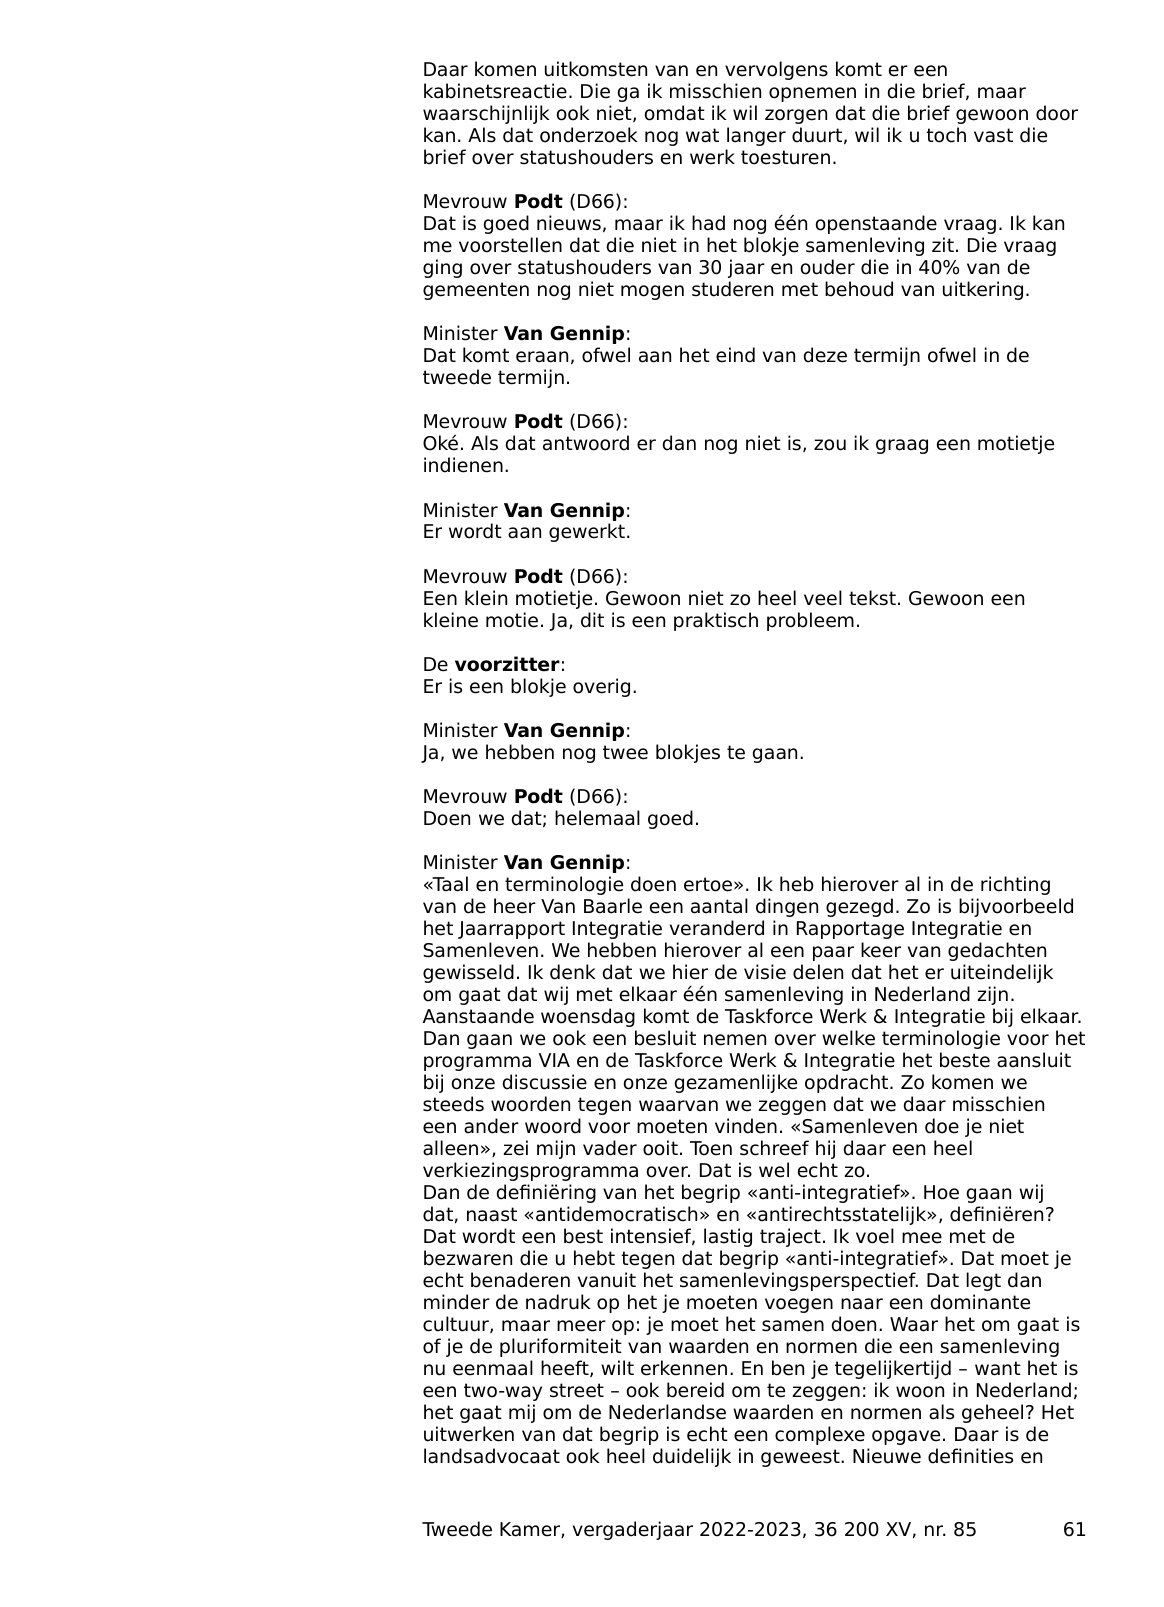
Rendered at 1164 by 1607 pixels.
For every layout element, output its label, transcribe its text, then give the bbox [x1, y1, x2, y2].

text Minister Van Gennip: [422, 852, 1087, 874]
text Mevrouw Podt (D66): [422, 191, 1087, 213]
text Doen we dat; helemaal goed. [422, 808, 1087, 830]
text Ja, we hebben nog twee blokjes te gaan. [422, 742, 1087, 764]
text Minister Van Gennip: [422, 323, 1087, 345]
text Er is een blokje overig. [422, 676, 1087, 698]
text «Taal en terminologie doen ertoe». Ik heb hierover al in de richting van de heer Van Baarle een aantal dingen gezegd. Zo is bijvoorbeeld het Jaarrapport Integratie veranderd in Rapportage Integratie en Samenleven. We hebben hierover al een paar keer van gedachten gewisseld. Ik denk dat we hier de visie delen dat het er uiteindelijk om gaat dat wij met elkaar één samenleving in Nederland zijn. [422, 874, 1087, 1006]
text De voorzitter: [422, 654, 1087, 676]
text Oké. Als dat antwoord er dan nog niet is, zou ik graag een motietje indienen. [422, 433, 1087, 477]
text Daar komen uitkomsten van en vervolgens komt er een kabinetsreactie. Die ga ik misschien opnemen in die brief, maar waarschijnlijk ook niet, omdat ik wil zorgen dat die brief gewoon door kan. Als dat onderzoek nog wat langer duurt, wil ik u toch vast die brief over statushouders en werk toesturen. [422, 59, 1087, 169]
text Minister Van Gennip: [422, 720, 1087, 742]
text Dat is goed nieuws, maar ik had nog één openstaande vraag. Ik kan me voorstellen dat die niet in het blokje samenleving zit. Die vraag ging over statushouders van 30 jaar en ouder die in 40% van de gemeenten nog niet mogen studeren met behoud van uitkering. [422, 213, 1087, 301]
text Er wordt aan gewerkt. [422, 521, 1087, 543]
text Mevrouw Podt (D66): [422, 786, 1087, 808]
text Minister Van Gennip: [422, 499, 1087, 521]
text Dan de definiëring van het begrip «anti-integratief». Hoe gaan wij dat, naast «antidemocratisch» en «antirechtsstatelijk», definiëren? Dat wordt een best intensief, lastig traject. Ik voel mee met de bezwaren die u hebt tegen dat begrip «anti-integratief». Dat moet je echt benaderen vanuit het samenlevingsperspectief. Dat legt dan minder de nadruk op het je moeten voegen naar een dominante cultuur, maar meer op: je moet het samen doen. Waar het om gaat is of je de pluriformiteit van waarden en normen die een samenleving nu eenmaal heeft, wilt erkennen. En ben je tegelijkertijd – want het is een two-way street – ook bereid om te zeggen: ik woon in Nederland; het gaat mij om de Nederlandse waarden en normen als geheel? Het uitwerken van dat begrip is echt een complexe opgave. Daar is de landsadvocaat ook heel duidelijk in geweest. Nieuwe definities en [422, 1182, 1087, 1468]
text Mevrouw Podt (D66): [422, 566, 1087, 588]
text Een klein motietje. Gewoon niet zo heel veel tekst. Gewoon een kleine motie. Ja, dit is een praktisch probleem. [422, 588, 1087, 632]
text Dat komt eraan, ofwel aan het eind van deze termijn ofwel in de tweede termijn. [422, 345, 1087, 389]
text Aanstaande woensdag komt de Taskforce Werk & Integratie bij elkaar. Dan gaan we ook een besluit nemen over welke terminologie voor het programma VIA en de Taskforce Werk & Integratie het beste aansluit bij onze discussie en onze gezamenlijke opdracht. Zo komen we steeds woorden tegen waarvan we zeggen dat we daar misschien een ander woord voor moeten vinden. «Samenleven doe je niet alleen», zei mijn vader ooit. Toen schreef hij daar een heel verkiezingsprogramma over. Dat is wel echt zo. [422, 1006, 1087, 1182]
text Mevrouw Podt (D66): [422, 411, 1087, 433]
